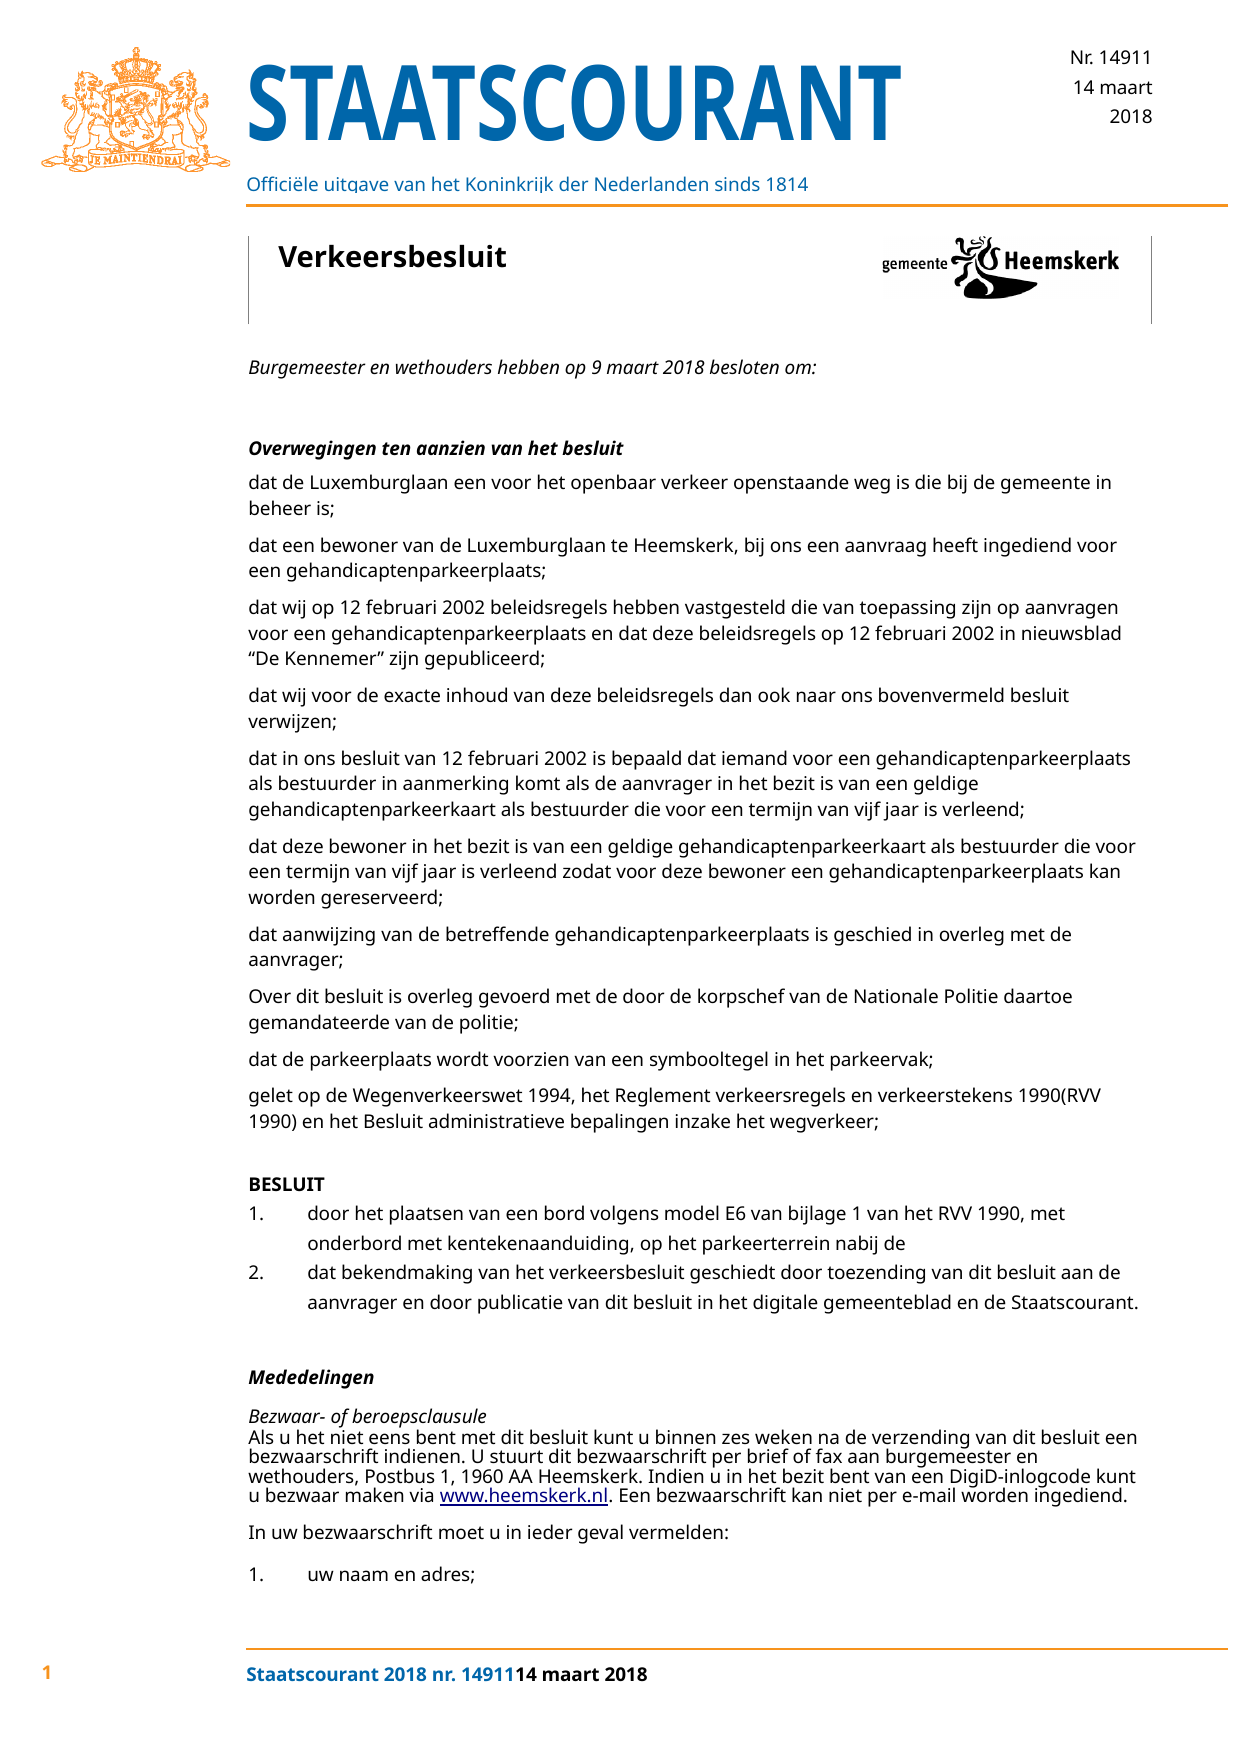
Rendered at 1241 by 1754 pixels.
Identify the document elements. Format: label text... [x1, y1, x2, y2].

text In uw bezwaarschrift moet u in ieder geval vermelden: [248, 1524, 1152, 1543]
text Overwegingen ten aanzien van het besluit [248, 435, 1152, 461]
text Bezwaar- of beroepsclausule [248, 1403, 1152, 1429]
text dat aanwijzing van de betreffende gehandicaptenparkeerplaats is geschied in overleg met de aanvrager; [248, 921, 1152, 972]
text dat de parkeerplaats wordt voorzien van een symbooltegel in het parkeervak; [248, 1046, 1152, 1071]
table_header Verkeersbesluit [249, 236, 850, 324]
picture [882, 236, 1119, 299]
text Mededelingen [248, 1364, 1152, 1390]
text BESLUIT [248, 1171, 1152, 1197]
text dat een bewoner van de Luxemburglaan te Heemskerk, bij ons een aanvraag heeft ingediend voor een gehandicaptenparkeerplaats; [248, 532, 1152, 583]
text dat wij op 12 februari 2002 beleidsregels hebben vastgesteld die van toepassing zijn op aanvragen voor een gehandicaptenparkeerplaats en dat deze beleidsregels op 12 februari 2002 in nieuwsblad “De Kennemer” zijn gepubliceerd; [248, 594, 1152, 671]
list dat bekendmaking van het verkeersbesluit geschiedt door toezending van dit besluit aan de aanvrager en door publicatie van dit besluit in het digitale gemeenteblad en de Staatscourant. [248, 1259, 1152, 1315]
text dat wij voor de exacte inhoud van deze beleidsregels dan ook naar ons bovenvermeld besluit verwijzen; [248, 682, 1152, 734]
text gelet op de Wegenverkeerswet 1994, het Reglement verkeersregels en verkeerstekens 1990(RVV 1990) en het Besluit administratieve bepalingen inzake het wegverkeer; [248, 1082, 1152, 1134]
text Over dit besluit is overleg gevoerd met de door de korpschef van de Nationale Politie daartoe gemandateerde van de politie; [248, 983, 1152, 1035]
text dat in ons besluit van 12 februari 2002 is bepaald dat iemand voor een gehandicaptenparkeerplaats als bestuurder in aanmerking komt als de aanvrager in het bezit is van een geldige gehandicaptenparkeerkaart als bestuurder die voor een termijn van vijf jaar is verleend; [248, 745, 1152, 822]
picture [41, 47, 231, 172]
text Burgemeester en wethouders hebben op 9 maart 2018 besloten om: [248, 354, 1152, 380]
table_header [850, 236, 1151, 324]
list door het plaatsen van een bord volgens model E6 van bijlage 1 van het RVV 1990, met onderbord met kentekenaanduiding, op het parkeerterrein nabij de [248, 1200, 1152, 1256]
text dat de Luxemburglaan een ­voor het openbaar verkeer openstaande weg is die bij de gemeen­te in beheer is; [248, 469, 1152, 521]
text Als u het niet eens bent met dit besluit kunt u binnen zes weken na de verzending van dit besluit een bezwaarschrift indienen. U stuurt dit bezwaarschrift per brief of fax aan burgemeester en wethouders, Postbus 1, 1960 AA Heemskerk. Indien u in het bezit bent van een DigiD-inlogcode kunt u bezwaar maken via www.heemskerk.nl. Een bezwaarschrift kan niet per e-mail worden ingediend. [248, 1429, 1152, 1506]
list uw naam en adres; [248, 1561, 1152, 1587]
text dat deze bewoner in het bezit is van een geldige gehandicaptenparkeerkaart als bestuurder die voor een termijn van vijf jaar is verleend zodat voor deze bewoner een gehandicaptenparkeerplaats kan worden gereserveerd; [248, 833, 1152, 910]
